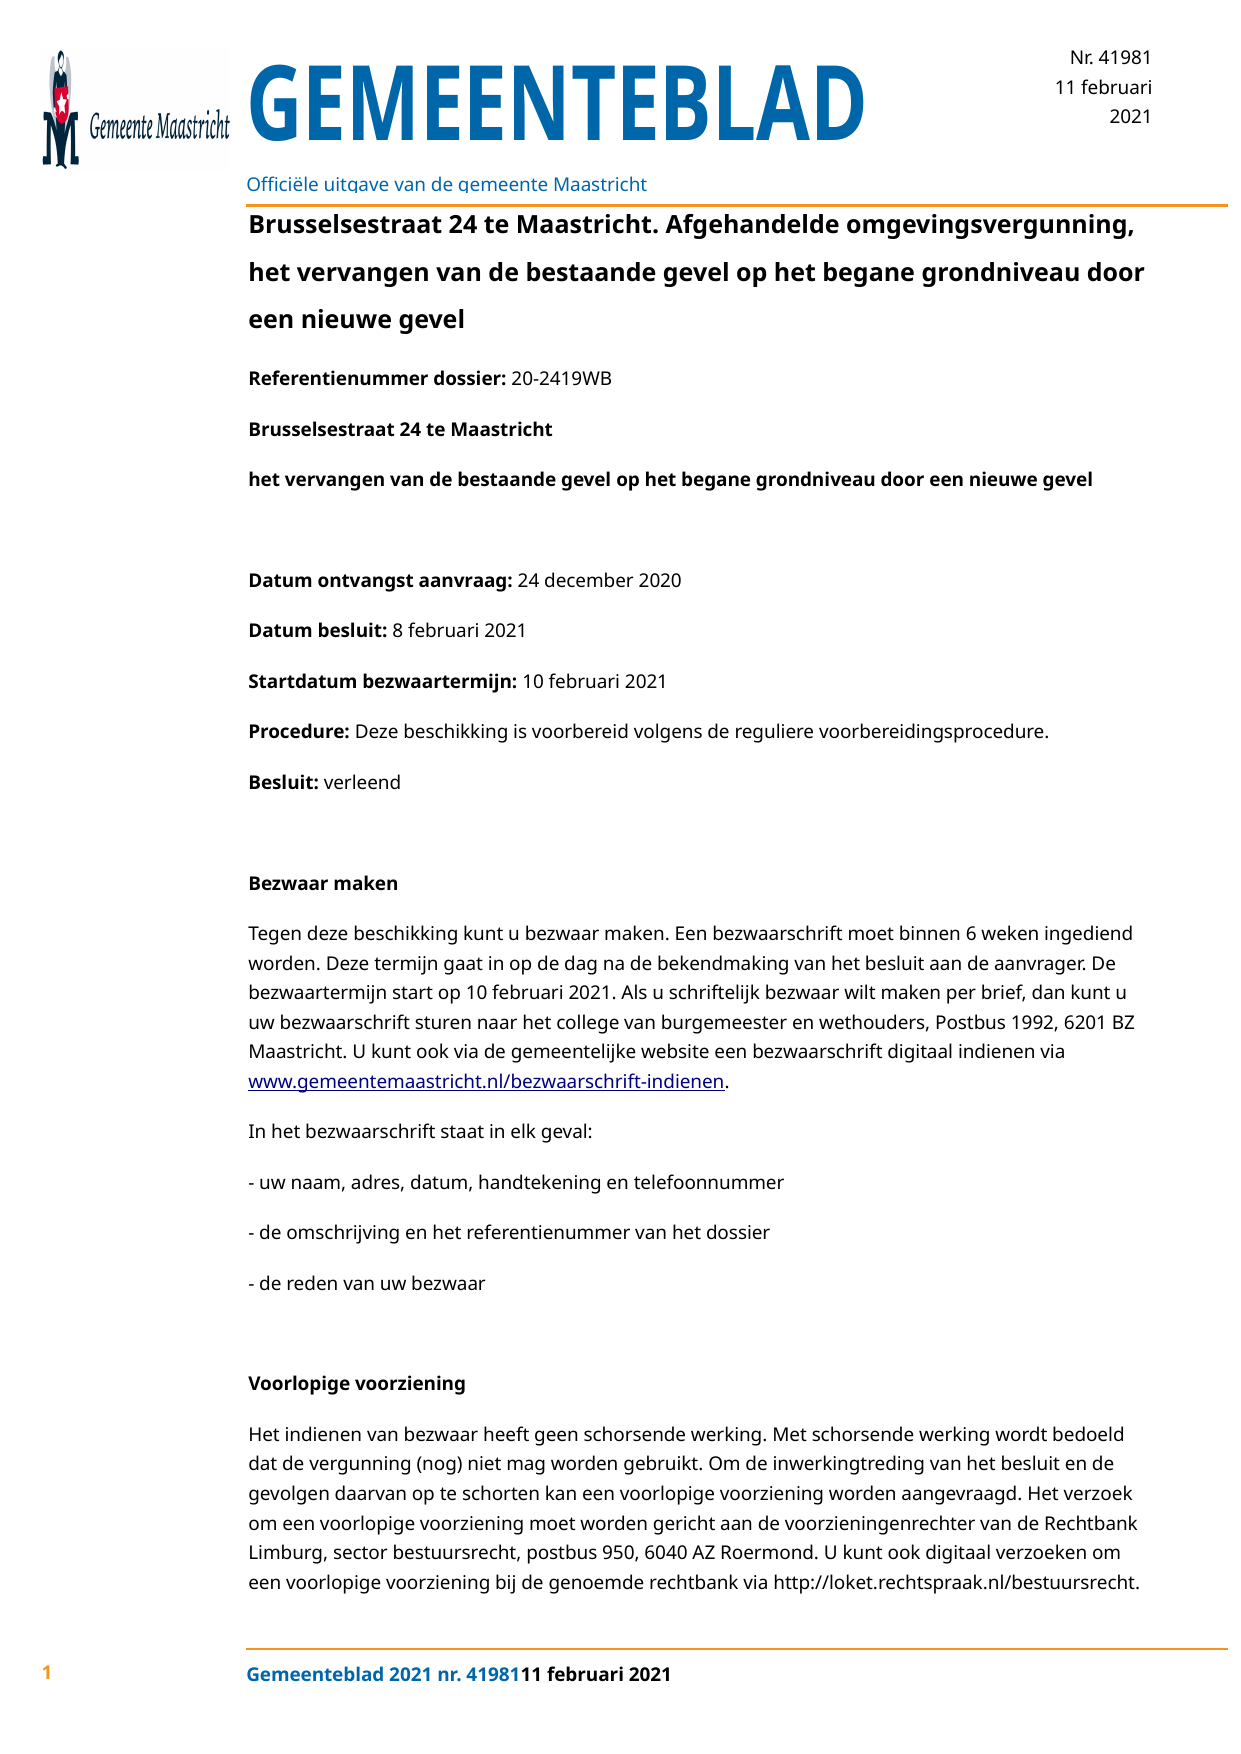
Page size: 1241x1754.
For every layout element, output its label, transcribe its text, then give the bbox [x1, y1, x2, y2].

text Brusselsestraat 24 te Maastricht. Afgehandelde omgevingsvergunning, het vervangen van de bestaande gevel op het begane grondniveau door een nieuwe gevel [248, 207, 1152, 336]
text Procedure: Deze beschikking is voorbereid volgens de reguliere voorbereidingsprocedure. [248, 718, 1152, 744]
picture [41, 47, 231, 172]
text Datum besluit: 8 februari 2021 [248, 618, 1152, 643]
text Voorlopige voorziening [248, 1371, 1152, 1396]
text Bezwaar maken [248, 870, 1152, 895]
text het vervangen van de bestaande gevel op het begane grondniveau door een nieuwe gevel [248, 466, 1152, 492]
text Datum ontvangst aanvraag: 24 december 2020 [248, 567, 1152, 593]
text Referentienummer dossier: 20-2419WB [248, 366, 1152, 391]
text - de reden van uw bezwaar [248, 1270, 1152, 1295]
text Het indienen van bezwaar heeft geen schorsende werking. Met schorsende werking wordt bedoeld dat de vergunning (nog) niet mag worden gebruikt. Om de inwerkingtreding van het besluit en de gevolgen daarvan op te schorten kan een voorlopige voorziening worden aangevraagd. Het verzoek om een voorlopige voorziening moet worden gericht aan de voorzieningenrechter van de Rechtbank Limburg, sector bestuursrecht, postbus 950, 6040 AZ Roermond. U kunt ook digitaal verzoeken om een voorlopige voorziening bij de genoemde rechtbank via http://loket.rechtspraak.nl/bestuursrecht. [248, 1421, 1152, 1594]
text Startdatum bezwaartermijn: 10 februari 2021 [248, 668, 1152, 694]
text In het bezwaarschrift staat in elk geval: [248, 1118, 1152, 1144]
text Tegen deze beschikking kunt u bezwaar maken. Een bezwaarschrift moet binnen 6 weken ingediend worden. Deze termijn gaat in op de dag na de bekendmaking van het besluit aan de aanvrager. De bezwaartermijn start op 10 februari 2021. Als u schriftelijk bezwaar wilt maken per brief, dan kunt u uw bezwaarschrift sturen naar het college van burgemeester en wethouders, Postbus 1992, 6201 BZ Maastricht. U kunt ook via de gemeentelijke website een bezwaarschrift digitaal indienen via www.gemeentemaastricht.nl/bezwaarschrift-indienen. [248, 920, 1152, 1094]
text - uw naam, adres, datum, handtekening en telefoonnummer [248, 1169, 1152, 1194]
text Besluit: verleend [248, 769, 1152, 794]
text Brusselsestraat 24 te Maastricht [248, 416, 1152, 442]
text - de omschrijving en het referentienummer van het dossier [248, 1219, 1152, 1245]
